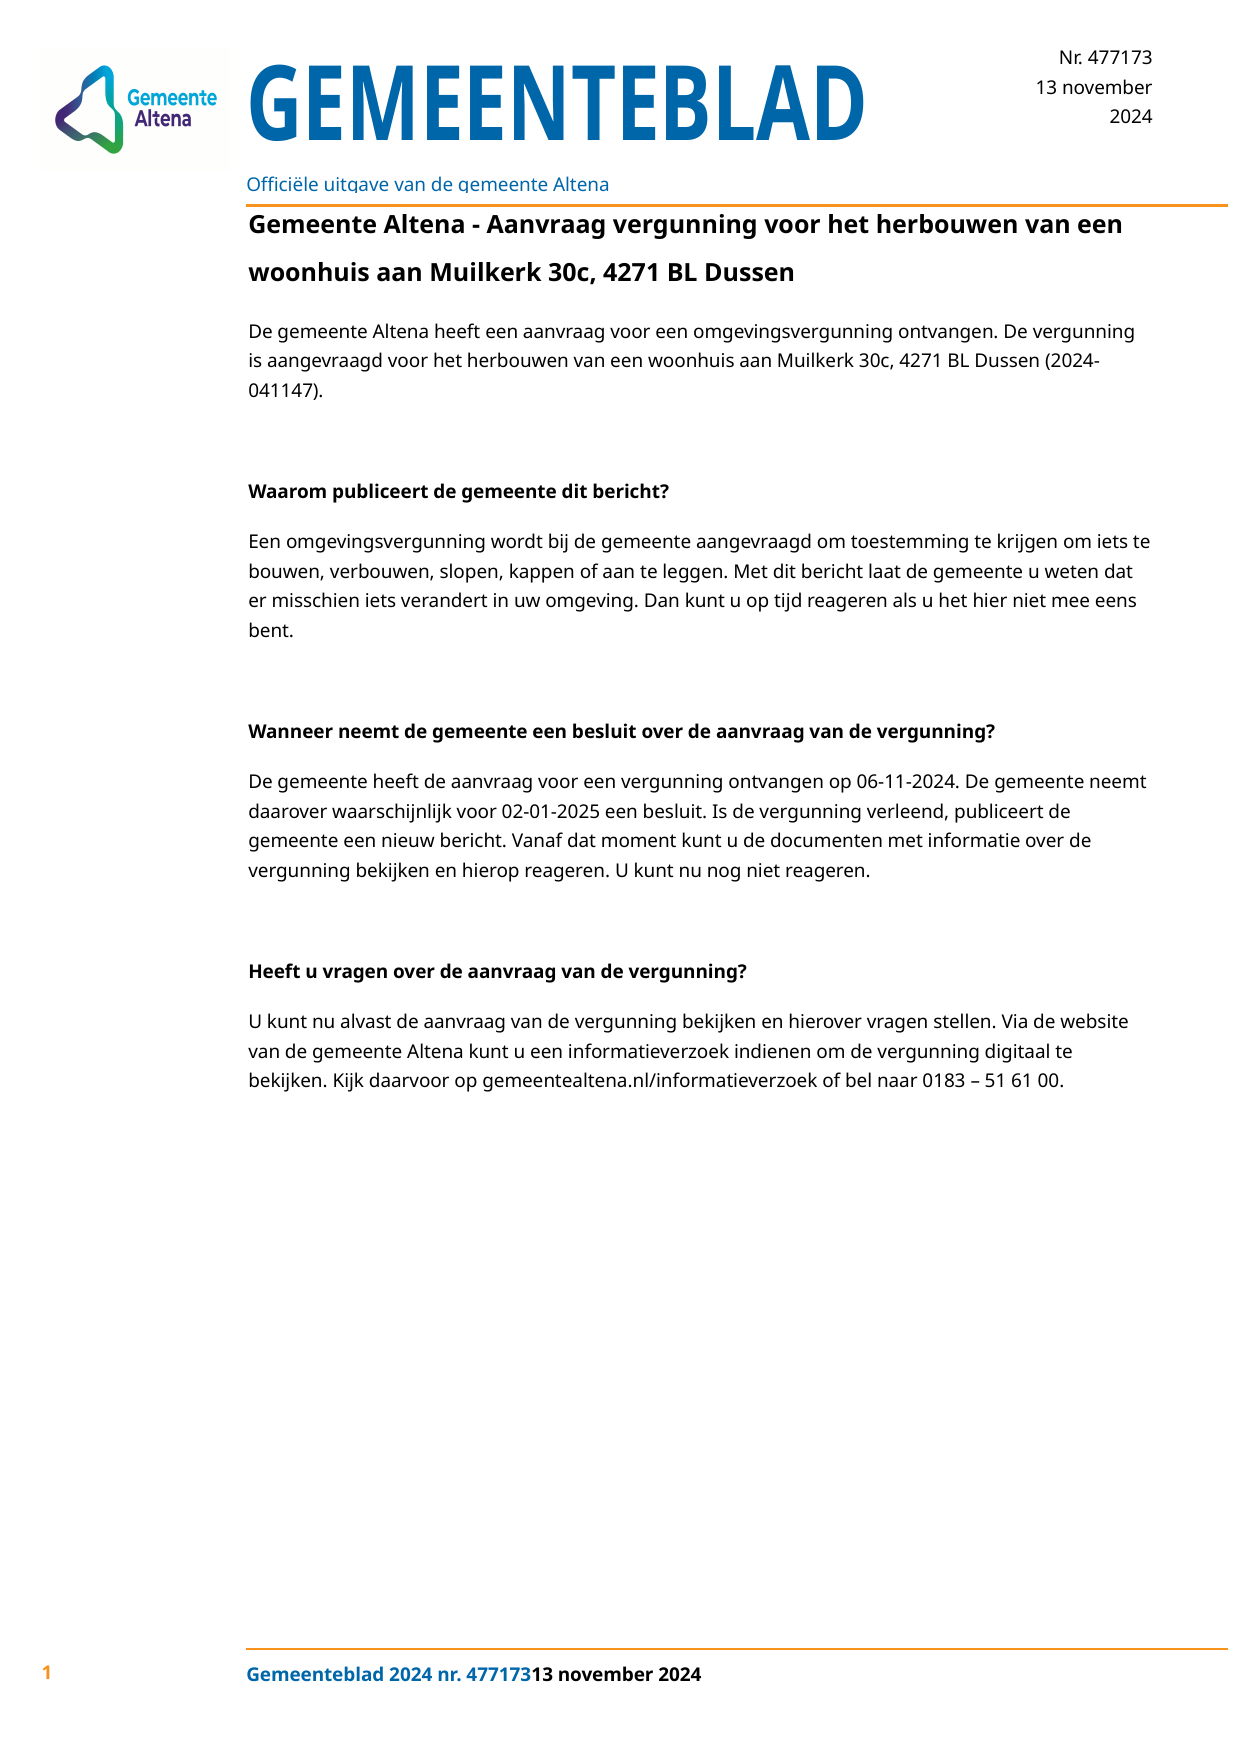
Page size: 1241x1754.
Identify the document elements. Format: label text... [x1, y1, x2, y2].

picture [41, 47, 231, 172]
text U kunt nu alvast de aanvraag van de vergunning bekijken en hierover vragen stellen. Via de website van de gemeente Altena kunt u een informatieverzoek indienen om de vergunning digitaal te bekijken. Kijk daarvoor op gemeentealtena.nl/informatieverzoek of bel naar 0183 – 51 61 00. [248, 1008, 1152, 1093]
text De gemeente heeft de aanvraag voor een vergunning ontvangen op 06-11-2024. De gemeente neemt daarover waarschijnlijk voor 02-01-2025 een besluit. Is de vergunning verleend, publiceert de gemeente een nieuw bericht. Vanaf dat moment kunt u de documenten met informatie over de vergunning bekijken en hierop reageren. U kunt nu nog niet reageren. [248, 768, 1152, 883]
text De gemeente Altena heeft een aanvraag voor een omgevingsvergunning ontvangen. De vergunning is aangevraagd voor het herbouwen van een woonhuis aan Muilkerk 30c, 4271 BL Dussen (2024-041147). [248, 318, 1152, 403]
text Wanneer neemt de gemeente een besluit over de aanvraag van de vergunning? [248, 718, 1152, 744]
text Een omgevingsvergunning wordt bij de gemeente aangevraagd om toestemming te krijgen om iets te bouwen, verbouwen, slopen, kappen of aan te leggen. Met dit bericht laat de gemeente u weten dat er misschien iets verandert in uw omgeving. Dan kunt u op tijd reageren als u het hier niet mee eens bent. [248, 528, 1152, 643]
text Waarom publiceert de gemeente dit bericht? [248, 478, 1152, 504]
text Gemeente Altena - Aanvraag vergunning voor het herbouwen van een woonhuis aan Muilkerk 30c, 4271 BL Dussen [248, 207, 1152, 288]
text Heeft u vragen over de aanvraag van de vergunning? [248, 958, 1152, 984]
